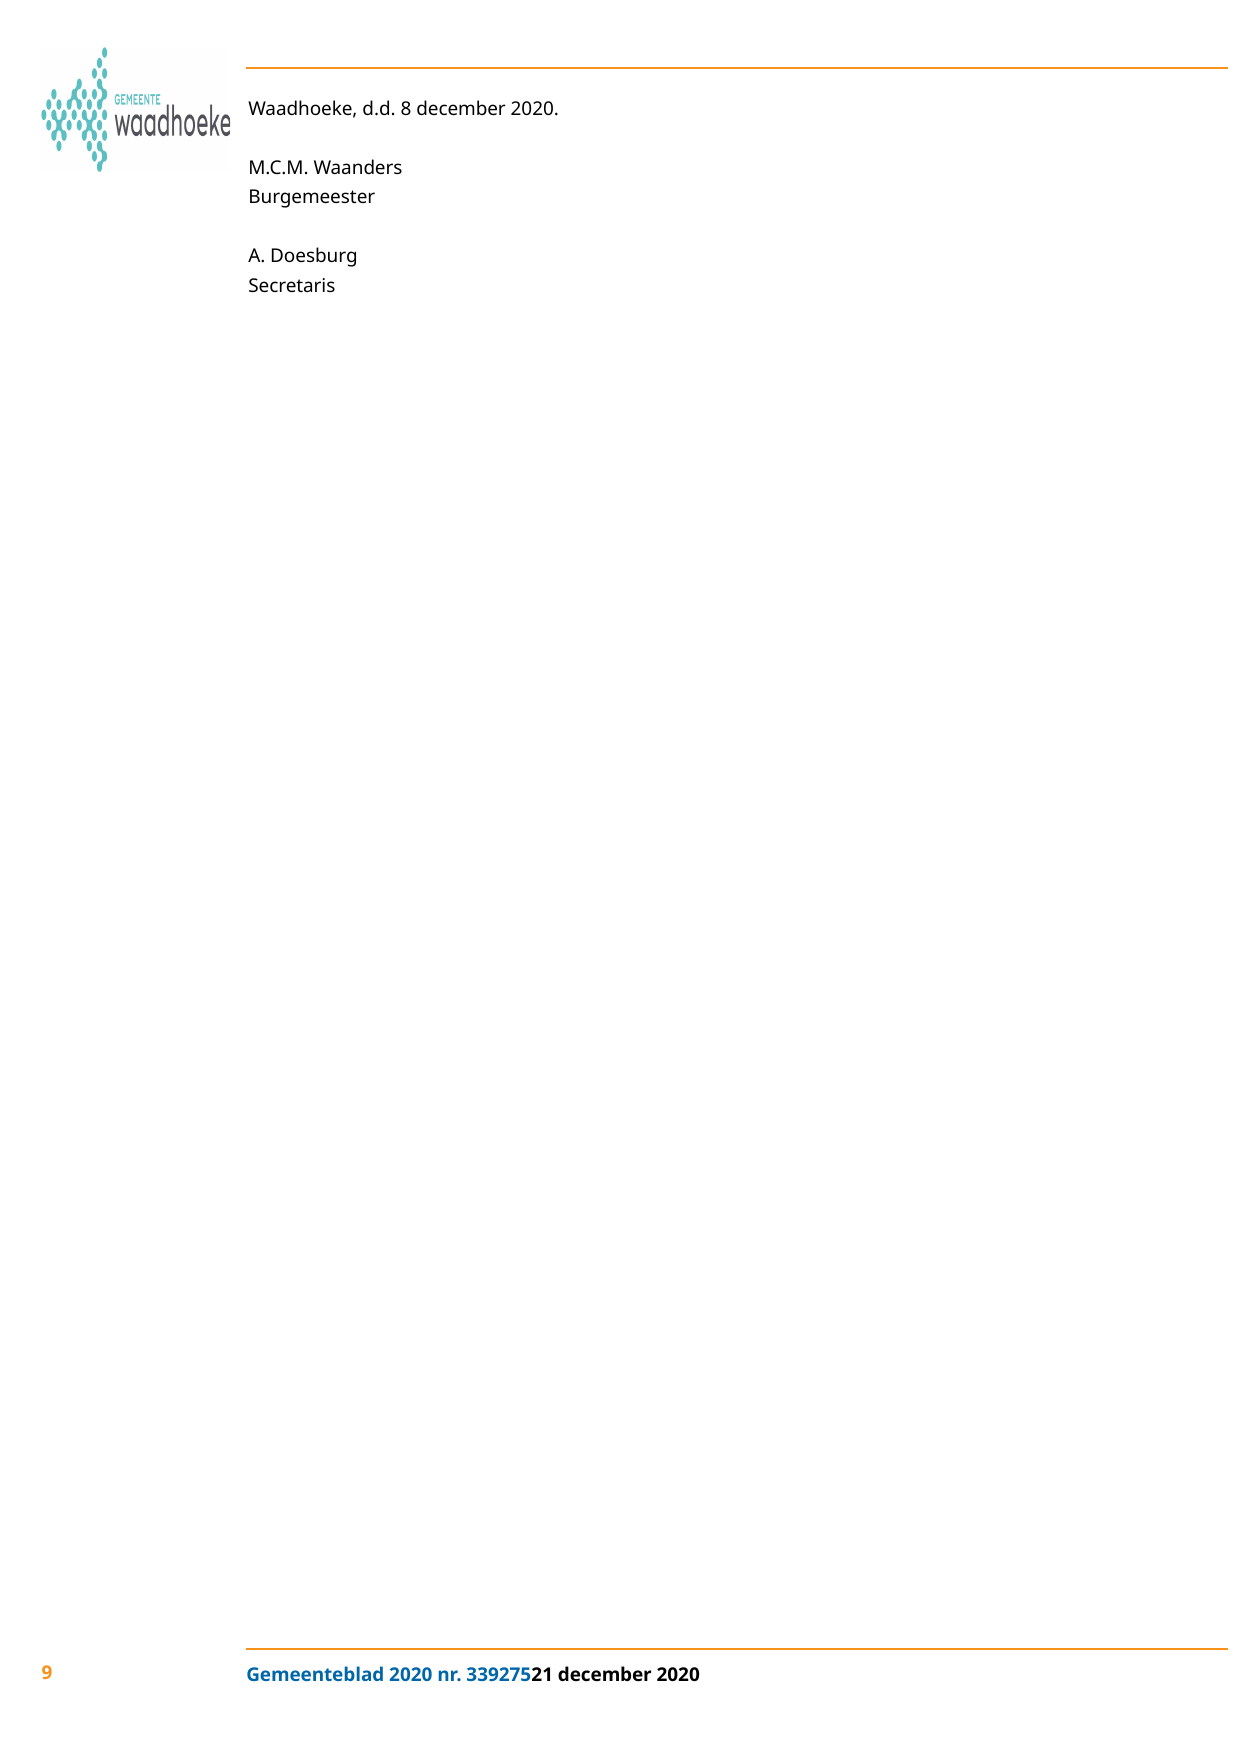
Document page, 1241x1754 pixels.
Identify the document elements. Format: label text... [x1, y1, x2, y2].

text Secretaris [248, 272, 1152, 298]
text A. Doesburg [248, 243, 1152, 268]
text M.C.M. Waanders [248, 154, 1152, 180]
picture [41, 47, 231, 172]
text Burgemeester [248, 183, 1152, 209]
text Waadhoeke, d.d. 8 december 2020. [248, 95, 1152, 121]
